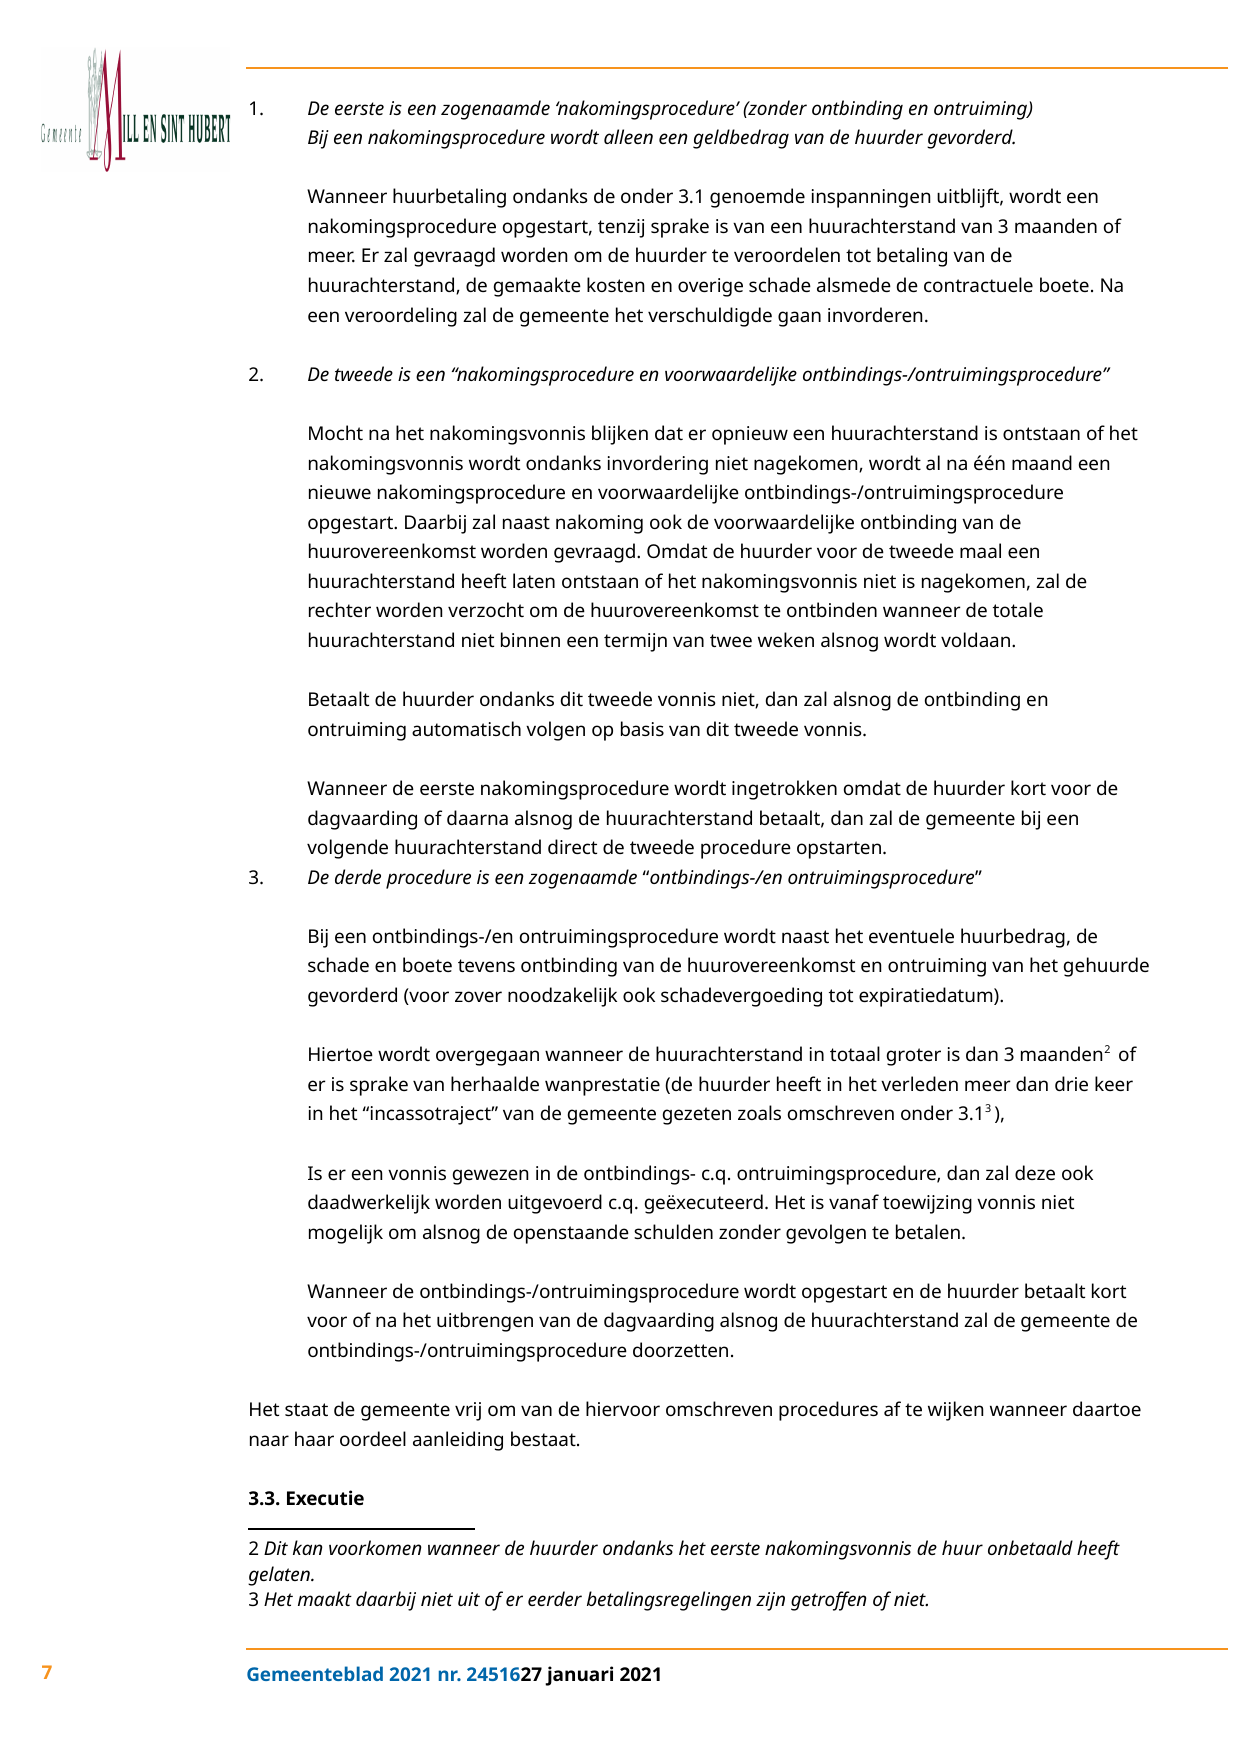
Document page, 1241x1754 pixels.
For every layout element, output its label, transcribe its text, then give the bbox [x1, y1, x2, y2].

list Wanneer de eerste nakomingsprocedure wordt ingetrokken omdat de huurder kort voor de dagvaarding of daarna alsnog de huurachterstand betaalt, dan zal de gemeente bij een volgende huurachterstand direct de tweede procedure opstarten. [248, 775, 1152, 860]
list Het maakt daarbij niet uit of er eerder betalingsregelingen zijn getroffen of niet. [248, 1586, 1152, 1612]
list Betaalt de huurder ondanks dit tweede vonnis niet, dan zal alsnog de ontbinding en ontruiming automatisch volgen op basis van dit tweede vonnis. [248, 686, 1152, 742]
list De derde procedure is een zogenaamde “ontbindings-/en ontruimingsprocedure” [248, 864, 1152, 890]
text Het staat de gemeente vrij om van de hiervoor omschreven procedures af te wijken wanneer daartoe naar haar oordeel aanleiding bestaat. [248, 1396, 1152, 1452]
list Wanneer huurbetaling ondanks de onder 3.1 genoemde inspanningen uitblijft, wordt een nakomingsprocedure opgestart, tenzij sprake is van een huurachterstand van 3 maanden of meer. Er zal gevraagd worden om de huurder te veroordelen tot betaling van de huurachterstand, de gemaakte kosten en overige schade alsmede de contractuele boete. Na een veroordeling zal de gemeente het verschuldigde gaan invorderen. [248, 183, 1152, 328]
list De eerste is een zogenaamde ‘nakomingsprocedure’ (zonder ontbinding en ontruiming) [248, 95, 1152, 121]
list Wanneer de ontbindings-/ontruimingsprocedure wordt opgestart en de huurder betaalt kort voor of na het uitbrengen van de dagvaarding alsnog de huurachterstand zal de gemeente de ontbindings-/ontruimingsprocedure doorzetten. [248, 1278, 1152, 1363]
list Bij een nakomingsprocedure wordt alleen een geldbedrag van de huurder gevorderd. [248, 124, 1152, 150]
list Mocht na het nakomingsvonnis blijken dat er opnieuw een huurachterstand is ontstaan of het nakomingsvonnis wordt ondanks invordering niet nagekomen, wordt al na één maand een nieuwe nakomingsprocedure en voorwaardelijke ontbindings-/ontruimingsprocedure opgestart. Daarbij zal naast nakoming ook de voorwaardelijke ontbinding van de huurovereenkomst worden gevraagd. Omdat de huurder voor de tweede maal een huurachterstand heeft laten ontstaan of het nakomingsvonnis niet is nagekomen, zal de rechter worden verzocht om de huurovereenkomst te ontbinden wanneer de totale huurachterstand niet binnen een termijn van twee weken alsnog wordt voldaan. [248, 420, 1152, 653]
list Hiertoe wordt overgegaan wanneer de huurachterstand in totaal groter is dan 3 maanden of er is sprake van herhaalde wanprestatie (de huurder heeft in het verleden meer dan drie keer in het “incassotraject” van de gemeente gezeten zoals omschreven onder 3.1), [248, 1041, 1152, 1126]
text 3.3. Executie [248, 1485, 1152, 1511]
list De tweede is een “nakomingsprocedure en voorwaardelijke ontbindings-/ontruimingsprocedure” [248, 361, 1152, 387]
list Is er een vonnis gewezen in de ontbindings- c.q. ontruimingsprocedure, dan zal deze ook daadwerkelijk worden uitgevoerd c.q. geëxecuteerd. Het is vanaf toewijzing vonnis niet mogelijk om alsnog de openstaande schulden zonder gevolgen te betalen. [248, 1160, 1152, 1245]
picture [41, 47, 231, 172]
list Dit kan voorkomen wanneer de huurder ondanks het eerste nakomingsvonnis de huur onbetaald heeft gelaten. [248, 1535, 1152, 1586]
list Bij een ontbindings-/en ontruimingsprocedure wordt naast het eventuele huurbedrag, de schade en boete tevens ontbinding van de huurovereenkomst en ontruiming van het gehuurde gevorderd (voor zover noodzakelijk ook schadevergoeding tot expiratiedatum). [248, 923, 1152, 1008]
